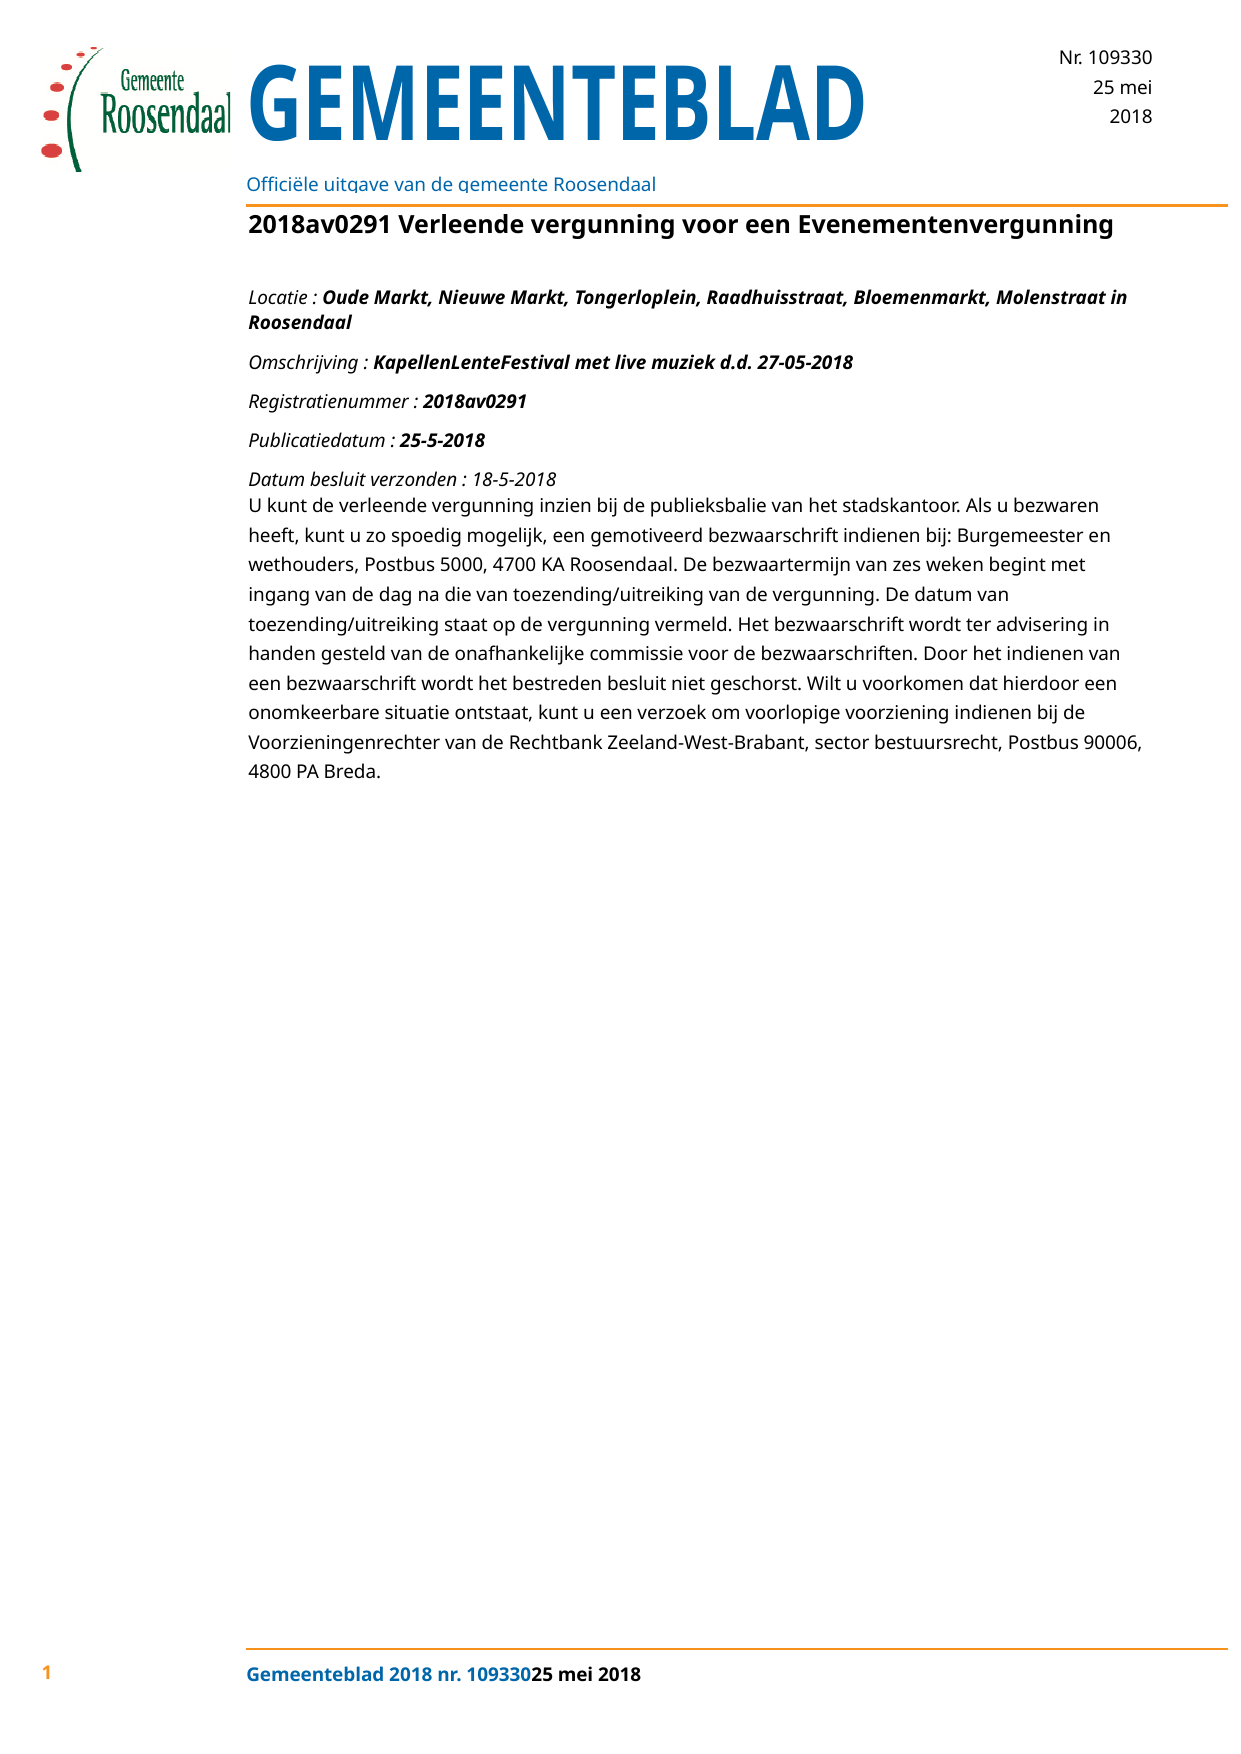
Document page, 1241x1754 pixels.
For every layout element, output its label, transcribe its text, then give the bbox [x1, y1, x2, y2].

picture [41, 47, 231, 172]
text Locatie : Oude Markt, Nieuwe Markt, Tongerloplein, Raadhuisstraat, Bloemenmarkt, Molenstraat in Roosendaal [248, 284, 1152, 335]
text U kunt de verleende vergunning inzien bij de publieksbalie van het stadskantoor. Als u bezwaren heeft, kunt u zo spoedig mogelijk, een gemotiveerd bezwaarschrift indienen bij: Burgemeester en wethouders, Postbus 5000, 4700 KA Roosendaal. De bezwaartermijn van zes weken begint met ingang van de dag na die van toezending/uitreiking van de vergunning. De datum van toezending/uitreiking staat op de vergunning vermeld. Het bezwaarschrift wordt ter advisering in handen gesteld van de onafhankelijke commissie voor de bezwaarschriften. Door het indienen van een bezwaarschrift wordt het bestreden besluit niet geschorst. Wilt u voorkomen dat hierdoor een onomkeerbare situatie ontstaat, kunt u een verzoek om voorlopige voorziening indienen bij de Voorzieningenrechter van de Rechtbank Zeeland-West-Brabant, sector bestuursrecht, Postbus 90006, 4800 PA Breda. [248, 492, 1152, 784]
text Registratienummer : 2018av0291 [248, 388, 1152, 414]
text Datum besluit verzonden : 18-5-2018 [248, 467, 1152, 492]
text 2018av0291 Verleende vergunning voor een Evenementenvergunning [248, 207, 1152, 241]
text Publicatiedatum : 25-5-2018 [248, 427, 1152, 453]
text Omschrijving : KapellenLenteFestival met live muziek d.d. 27-05-2018 [248, 349, 1152, 374]
